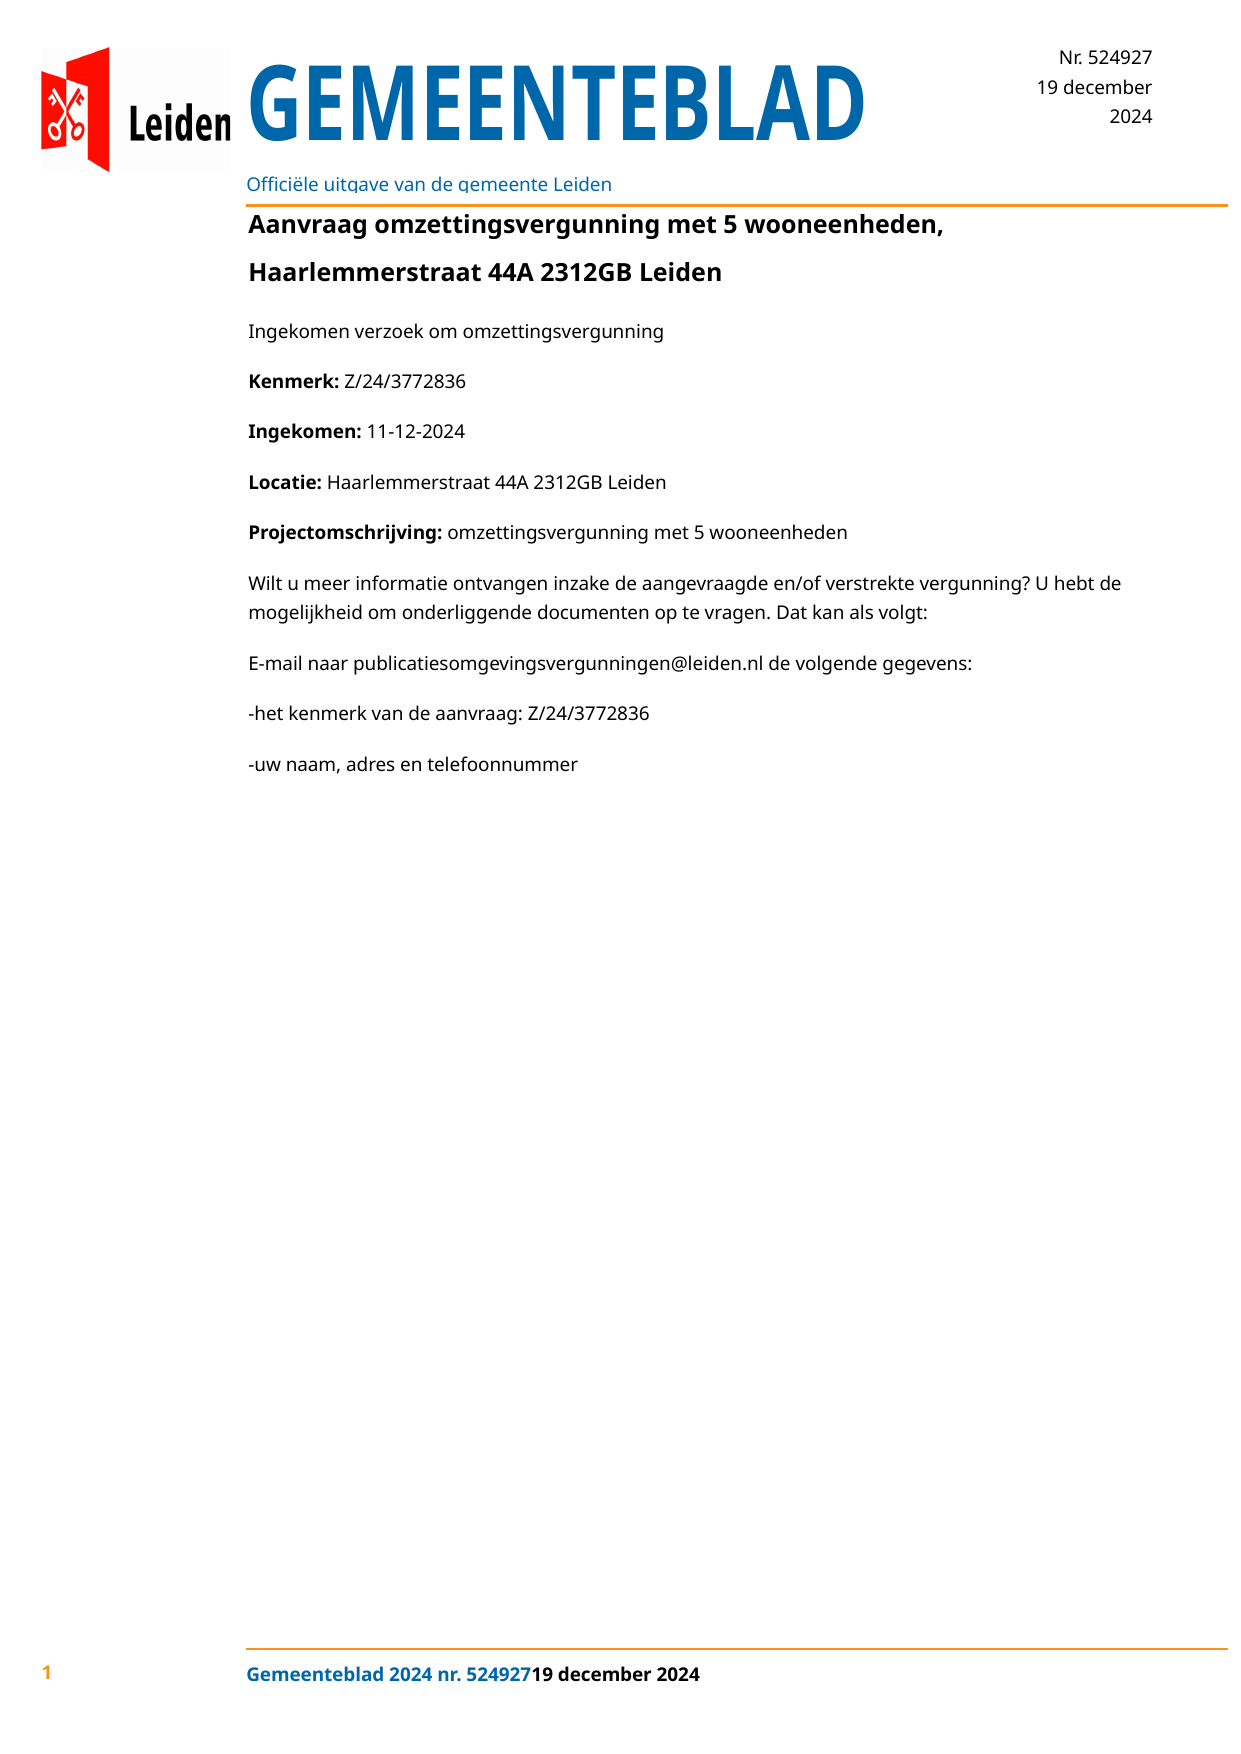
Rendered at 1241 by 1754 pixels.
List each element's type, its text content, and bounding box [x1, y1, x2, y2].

text Ingekomen verzoek om omzettingsvergunning [248, 318, 1152, 344]
text Projectomschrijving: omzettingsvergunning met 5 wooneenheden [248, 519, 1152, 545]
text -uw naam, adres en telefoonnummer [248, 751, 1152, 777]
text E-mail naar publicatiesomgevingsvergunningen@leiden.nl de volgende gegevens: [248, 650, 1152, 676]
text Aanvraag omzettingsvergunning met 5 wooneenheden, Haarlemmerstraat 44A 2312GB Leiden [248, 207, 1152, 288]
text Kenmerk: Z/24/3772836 [248, 368, 1152, 394]
text -het kenmerk van de aanvraag: Z/24/3772836 [248, 700, 1152, 726]
text Ingekomen: 11-12-2024 [248, 419, 1152, 444]
text Wilt u meer informatie ontvangen inzake de aangevraagde en/of verstrekte vergunning? U hebt de mogelijkheid om onderliggende documenten op te vragen. Dat kan als volgt: [248, 570, 1152, 625]
text Locatie: Haarlemmerstraat 44A 2312GB Leiden [248, 469, 1152, 495]
picture [41, 47, 231, 172]
